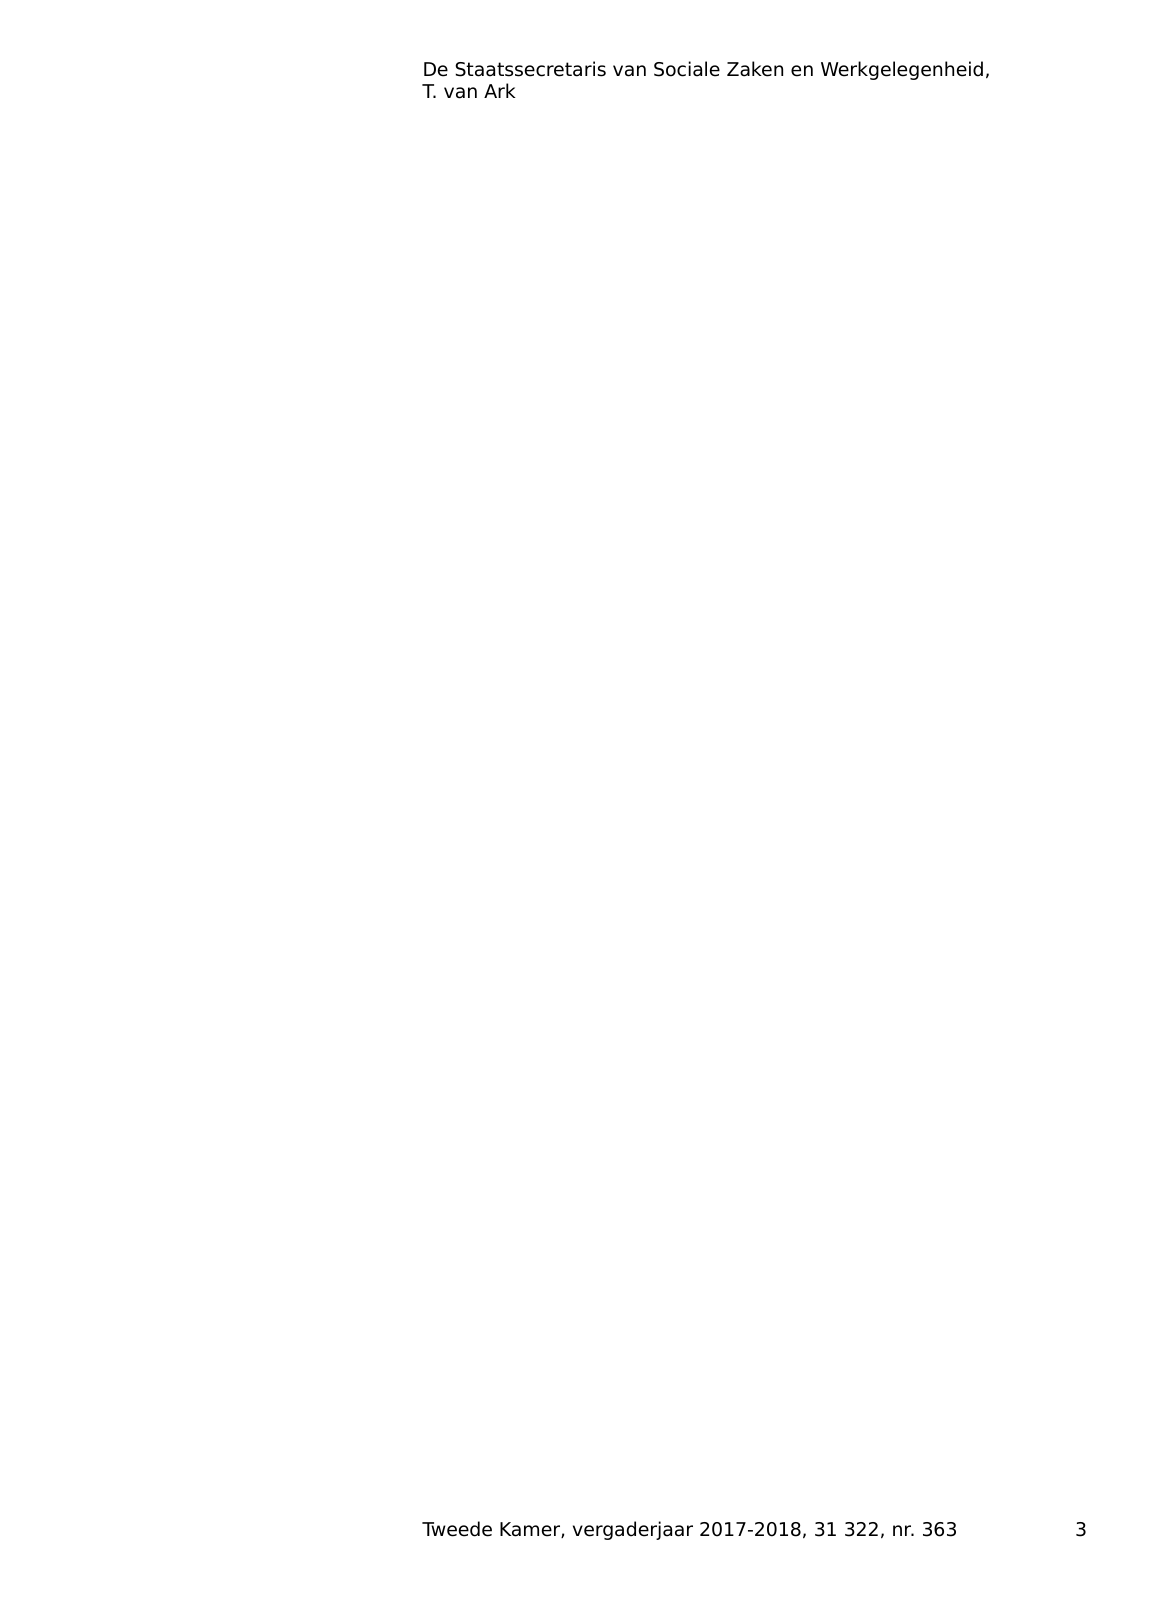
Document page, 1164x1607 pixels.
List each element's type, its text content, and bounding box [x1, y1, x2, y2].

text De Staatssecretaris van Sociale Zaken en Werkgelegenheid, T. van Ark [422, 59, 1087, 103]
